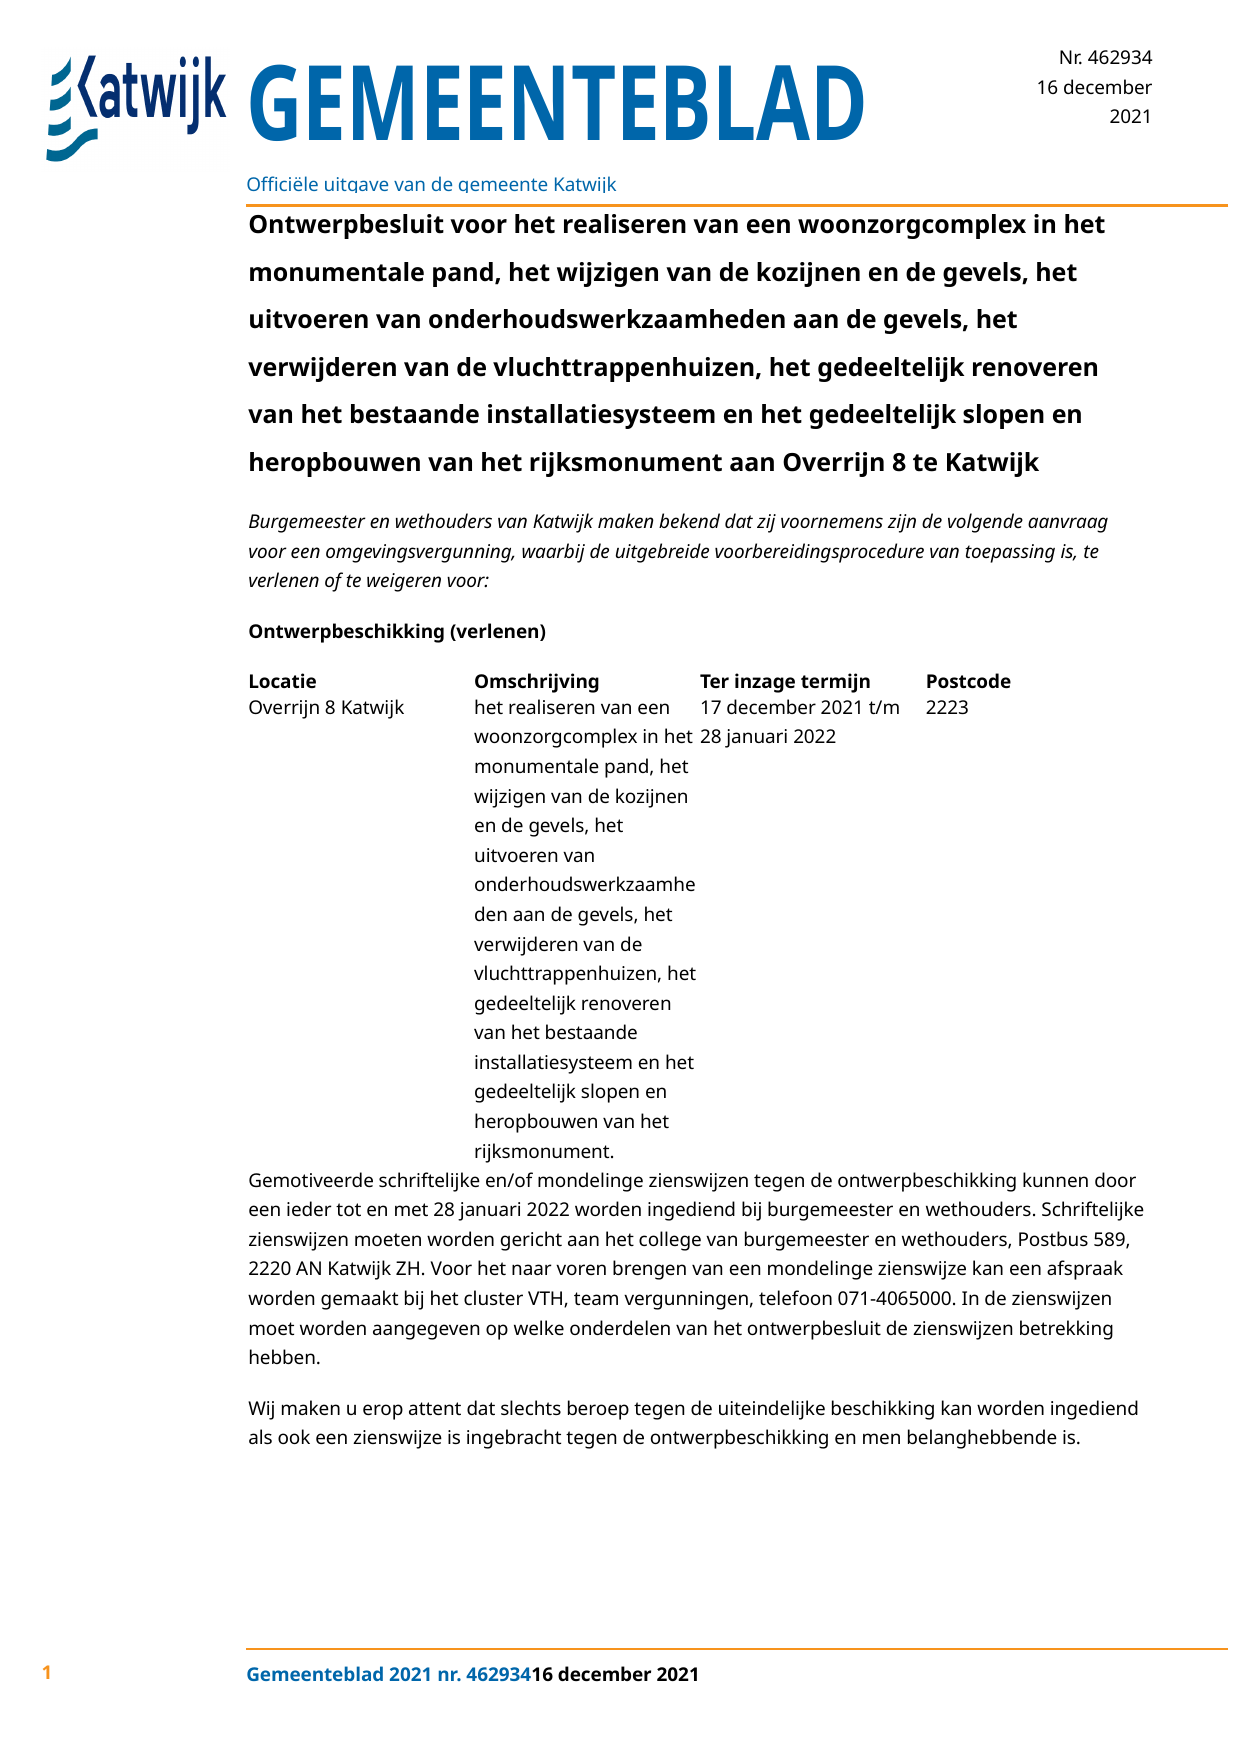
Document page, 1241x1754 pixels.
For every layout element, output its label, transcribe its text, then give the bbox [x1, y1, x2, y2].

text Gemotiveerde schriftelijke en/of mondelinge zienswijzen tegen de ontwerpbeschikking kunnen door een ieder tot en met 28 januari 2022 worden ingediend bij burgemeester en wethouders. Schriftelijke zienswijzen moeten worden gericht aan het college van burgemeester en wethouders, Postbus 589, 2220 AN Katwijk ZH. Voor het naar voren brengen van een mondelinge zienswijze kan een afspraak worden gemaakt bij het cluster VTH, team vergunningen, telefoon 071-4065000. In de zienswijzen moet worden aangegeven op welke onderdelen van het ontwerpbesluit de zienswijzen betrekking hebben. [248, 1167, 1152, 1370]
picture [41, 47, 231, 172]
table_cell het realiseren van een woonzorgcomplex in het monumentale pand, het wijzigen van de kozijnen en de gevels, het uitvoeren van onderhoudswerkzaamheden aan de gevels, het verwijderen van de vluchttrappenhuizen, het gedeeltelijk renoveren van het bestaande installatiesysteem en het gedeeltelijk slopen en heropbouwen van het rijksmonument. [474, 694, 700, 1164]
table_header Locatie [248, 669, 474, 694]
table_cell 2223 [926, 694, 1152, 1164]
text Burgemeester en wethouders van Katwijk maken bekend dat zij voornemens zijn de volgende aanvraag voor een omgevingsvergunning, waarbij de uitgebreide voorbereidingsprocedure van toepassing is, te verlenen of te weigeren voor: [248, 508, 1152, 593]
text Ontwerpbeschikking (verlenen) [248, 618, 1152, 644]
table_header Omschrijving [474, 669, 700, 694]
table_header Postcode [926, 669, 1152, 694]
table_header Ter inzage termijn [700, 669, 926, 694]
text Ontwerpbesluit voor het realiseren van een woonzorgcomplex in het monumentale pand, het wijzigen van de kozijnen en de gevels, het uitvoeren van onderhoudswerkzaamheden aan de gevels, het verwijderen van de vluchttrappenhuizen, het gedeeltelijk renoveren van het bestaande installatiesysteem en het gedeeltelijk slopen en heropbouwen van het rijksmonument aan Overrijn 8 te Katwijk [248, 207, 1152, 479]
text Wij maken u erop attent dat slechts beroep tegen de uiteindelijke beschikking kan worden ingediend als ook een zienswijze is ingebracht tegen de ontwerpbeschikking en men belanghebbende is. [248, 1395, 1152, 1450]
table_cell Overrijn 8 Katwijk [248, 694, 474, 1164]
table_cell 17 december 2021 t/m 28 januari 2022 [700, 694, 926, 1164]
